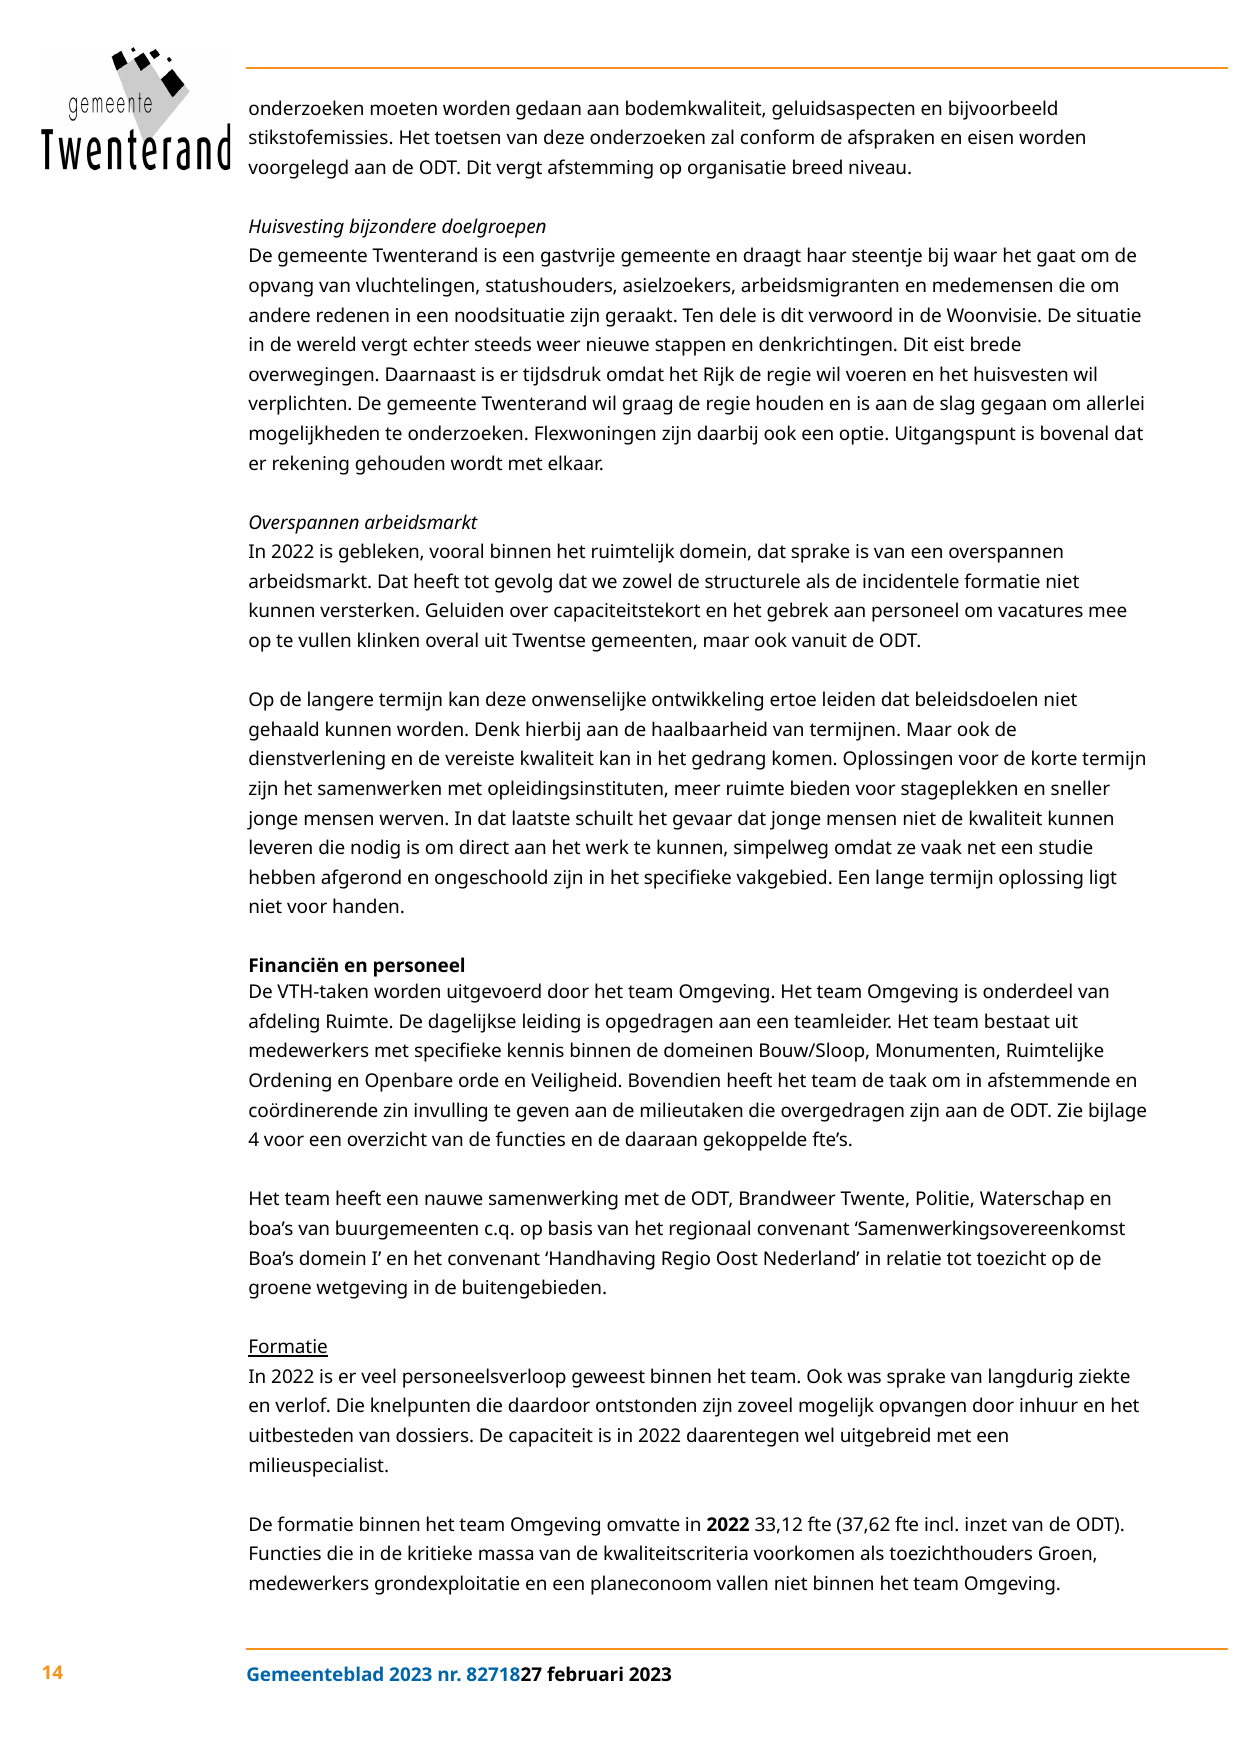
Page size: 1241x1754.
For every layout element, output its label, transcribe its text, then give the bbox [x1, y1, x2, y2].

text De VTH-taken worden uitgevoerd door het team Omgeving. Het team Omgeving is onderdeel van afdeling Ruimte. De dagelijkse leiding is opgedragen aan een teamleider. Het team bestaat uit medewerkers met specifieke kennis binnen de domeinen Bouw/Sloop, Monumenten, Ruimtelijke Ordening en Openbare orde en Veiligheid. Bovendien heeft het team de taak om in afstemmende en coördinerende zin invulling te geven aan de milieutaken die overgedragen zijn aan de ODT. Zie bijlage 4 voor een overzicht van de functies en de daaraan gekoppelde fte’s. [248, 978, 1152, 1152]
text Het team heeft een nauwe samenwerking met de ODT, Brandweer Twente, Politie, Waterschap en boa’s van buurgemeenten c.q. op basis van het regionaal convenant ‘Samenwerkingsovereenkomst Boa’s domein I’ en het convenant ‘Handhaving Regio Oost Nederland’ in relatie tot toezicht op de groene wetgeving in de buitengebieden. [248, 1186, 1152, 1300]
text Financiën en personeel [248, 953, 1152, 978]
text onderzoeken moeten worden gedaan aan bodemkwaliteit, geluidsaspecten en bijvoorbeeld stikstofemissies. Het toetsen van deze onderzoeken zal conform de afspraken en eisen worden voorgelegd aan de ODT. Dit vergt afstemming op organisatie breed niveau. [248, 95, 1152, 180]
text Huisvesting bijzondere doelgroepen [248, 213, 1152, 239]
text Overspannen arbeidsmarkt [248, 509, 1152, 535]
text Formatie [248, 1333, 1152, 1359]
text In 2022 is gebleken, vooral binnen het ruimtelijk domein, dat sprake is van een overspannen arbeidsmarkt. Dat heeft tot gevolg dat we zowel de structurele als de incidentele formatie niet kunnen versterken. Geluiden over capaciteitstekort en het gebrek aan personeel om vacatures mee op te vullen klinken overal uit Twentse gemeenten, maar ook vanuit de ODT. [248, 538, 1152, 653]
picture [41, 47, 231, 172]
text Functies die in de kritieke massa van de kwaliteitscriteria voorkomen als toezichthouders Groen, medewerkers grondexploitatie en een planeconoom vallen niet binnen het team Omgeving. [248, 1541, 1152, 1596]
text Op de langere termijn kan deze onwenselijke ontwikkeling ertoe leiden dat beleidsdoelen niet gehaald kunnen worden. Denk hierbij aan de haalbaarheid van termijnen. Maar ook de dienstverlening en de vereiste kwaliteit kan in het gedrang komen. Oplossingen voor de korte termijn zijn het samenwerken met opleidingsinstituten, meer ruimte bieden voor stageplekken en sneller jonge mensen werven. In dat laatste schuilt het gevaar dat jonge mensen niet de kwaliteit kunnen leveren die nodig is om direct aan het werk te kunnen, simpelweg omdat ze vaak net een studie hebben afgerond en ongeschoold zijn in het specifieke vakgebied. Een lange termijn oplossing ligt niet voor handen. [248, 686, 1152, 919]
text De gemeente Twenterand is een gastvrije gemeente en draagt haar steentje bij waar het gaat om de opvang van vluchtelingen, statushouders, asielzoekers, arbeidsmigranten en medemensen die om andere redenen in een noodsituatie zijn geraakt. Ten dele is dit verwoord in de Woonvisie. De situatie in de wereld vergt echter steeds weer nieuwe stappen en denkrichtingen. Dit eist brede overwegingen. Daarnaast is er tijdsdruk omdat het Rijk de regie wil voeren en het huisvesten wil verplichten. De gemeente Twenterand wil graag de regie houden en is aan de slag gegaan om allerlei mogelijkheden te onderzoeken. Flexwoningen zijn daarbij ook een optie. Uitgangspunt is bovenal dat er rekening gehouden wordt met elkaar. [248, 243, 1152, 476]
text In 2022 is er veel personeelsverloop geweest binnen het team. Ook was sprake van langdurig ziekte en verlof. Die knelpunten die daardoor ontstonden zijn zoveel mogelijk opvangen door inhuur en het uitbesteden van dossiers. De capaciteit is in 2022 daarentegen wel uitgebreid met een milieuspecialist. [248, 1363, 1152, 1477]
text De formatie binnen het team Omgeving omvatte in 2022 33,12 fte (37,62 fte incl. inzet van de ODT). [248, 1511, 1152, 1537]
